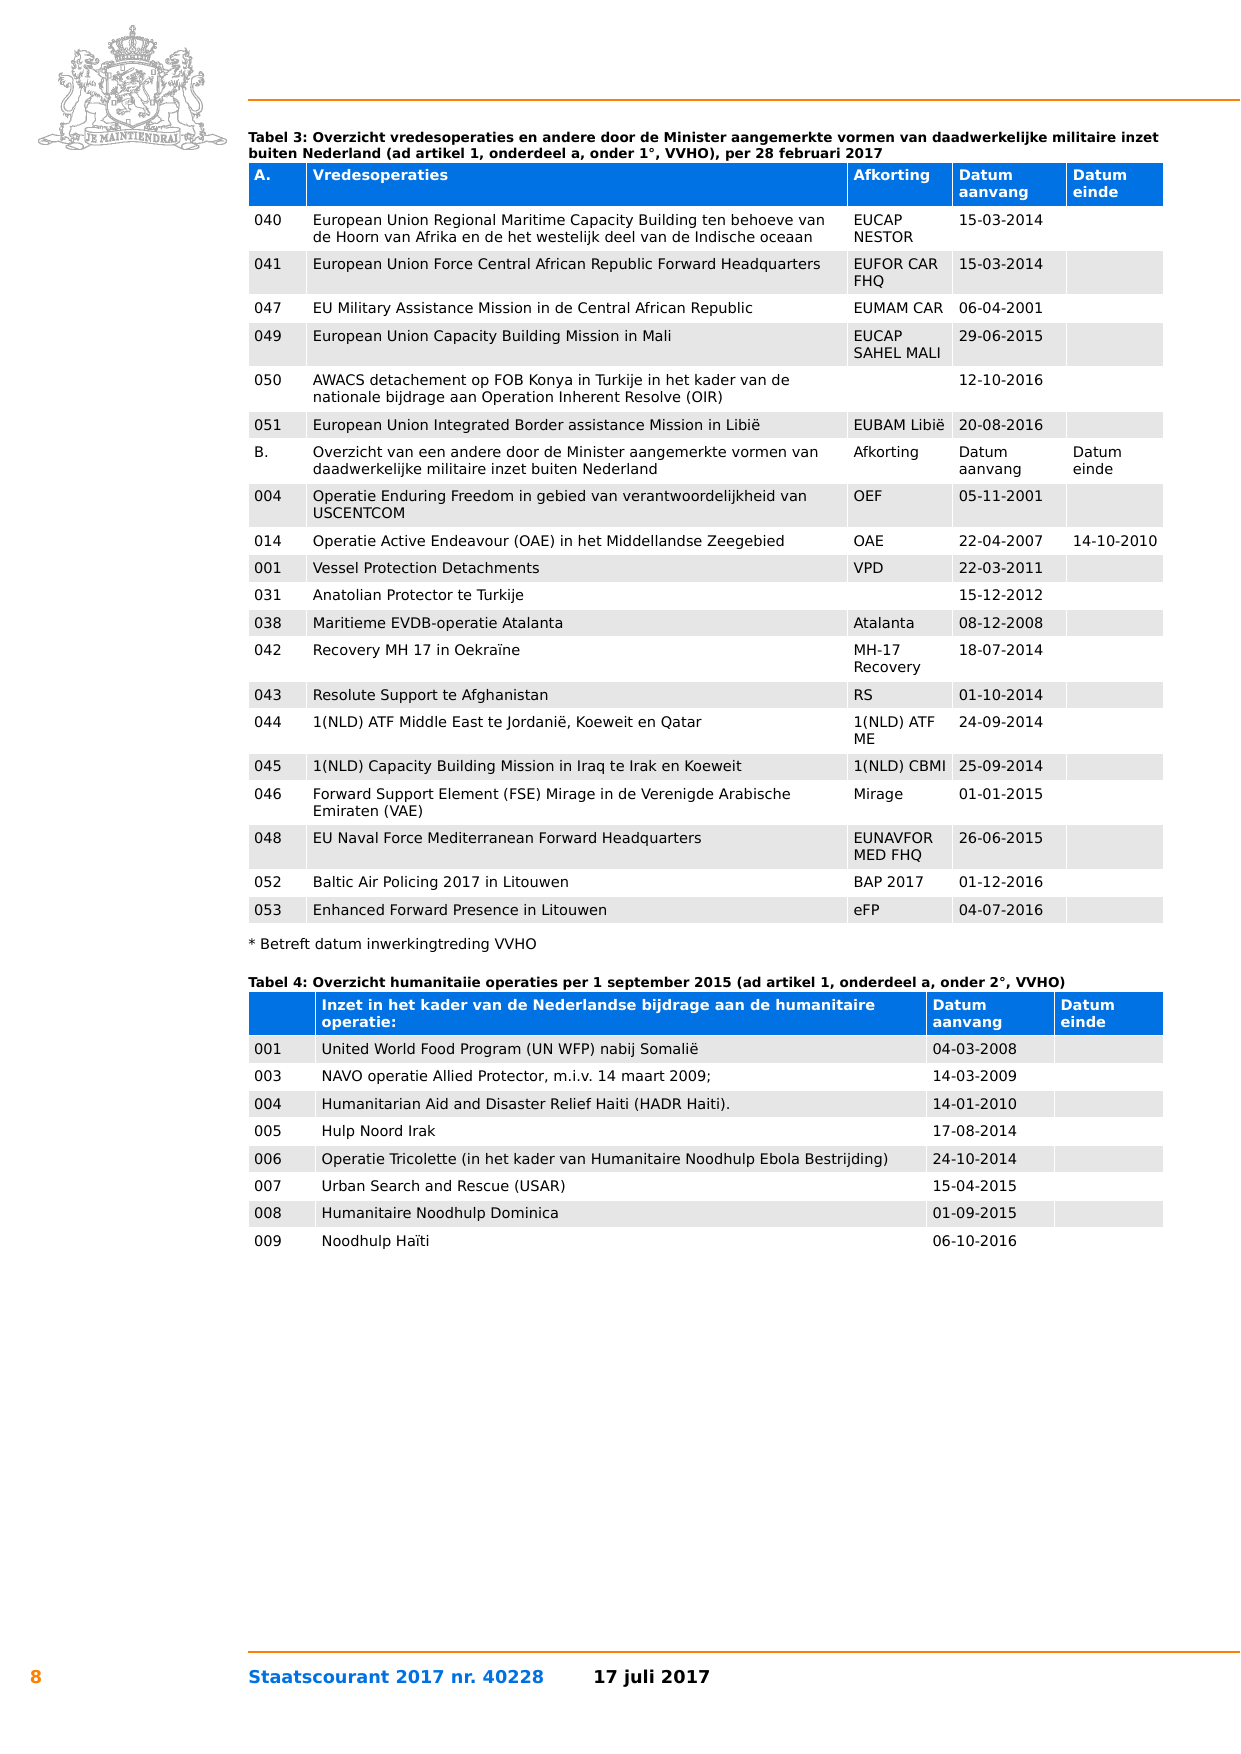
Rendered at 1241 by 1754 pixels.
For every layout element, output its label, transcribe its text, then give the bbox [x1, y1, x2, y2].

table_cell 05-11-2001 [953, 484, 1066, 527]
table_cell 005 [249, 1119, 315, 1145]
table_cell 26-06-2015 [953, 825, 1066, 869]
table_cell OEF [848, 484, 952, 527]
table_cell 25-09-2014 [953, 754, 1066, 780]
table_cell Maritieme EVDB-operatie Atalanta [307, 610, 847, 636]
table_cell Noodhulp Haïti [316, 1228, 926, 1254]
table_cell [1055, 1201, 1163, 1227]
table_cell 008 [249, 1201, 315, 1227]
table_cell 046 [249, 781, 306, 824]
table_cell [1067, 412, 1163, 438]
table_cell EUMAM CAR [848, 296, 952, 322]
table_cell [1055, 1064, 1163, 1090]
table_cell 15-03-2014 [953, 251, 1066, 294]
table_cell 29-06-2015 [953, 323, 1066, 366]
table_cell eFP [848, 897, 952, 923]
table_cell 1(NLD) ATF Middle East te Jordanië, Koeweit en Qatar [307, 709, 847, 752]
table_cell Forward Support Element (FSE) Mirage in de Verenigde Arabische Emiraten (VAE) [307, 781, 847, 824]
table_cell 14-10-2010 [1067, 528, 1163, 554]
table_cell 004 [249, 484, 306, 527]
table_cell 04-07-2016 [953, 897, 1066, 923]
table_cell [1067, 323, 1163, 366]
table_cell [848, 583, 952, 609]
table_cell Resolute Support te Afghanistan [307, 682, 847, 708]
table_cell Inzet in het kader van de Nederlandse bijdrage aan de humanitaire operatie: [316, 992, 926, 1035]
table_cell European Union Force Central African Republic Forward Headquarters [307, 251, 847, 294]
table_cell [1055, 1036, 1163, 1063]
table_cell 24-10-2014 [927, 1146, 1054, 1172]
table_cell 22-03-2011 [953, 555, 1066, 582]
table_cell [1067, 781, 1163, 824]
table_cell Afkorting [848, 439, 952, 482]
table_cell 08-12-2008 [953, 610, 1066, 636]
table_cell EUCAP NESTOR [848, 207, 952, 250]
table_cell [1067, 367, 1163, 411]
table_cell Vredesoperaties [307, 163, 847, 206]
table_cell EU Naval Force Mediterranean Forward Headquarters [307, 825, 847, 869]
table_cell Vessel Protection Detachments [307, 555, 847, 582]
table_cell 004 [249, 1091, 315, 1117]
table_cell OAE [848, 528, 952, 554]
table_cell 24-09-2014 [953, 709, 1066, 752]
table_cell European Union Regional Maritime Capacity Building ten behoeve van de Hoorn van Afrika en de het westelijk deel van de Indische oceaan [307, 207, 847, 250]
table_cell United World Food Program (UN WFP) nabij Somalië [316, 1036, 926, 1063]
table_cell [1067, 897, 1163, 923]
table_cell [1055, 1228, 1163, 1254]
table_cell 22-04-2007 [953, 528, 1066, 554]
table_cell Datum einde [1067, 163, 1163, 206]
table_cell 01-12-2016 [953, 870, 1066, 896]
table_cell 052 [249, 870, 306, 896]
table_cell 051 [249, 412, 306, 438]
table_cell 15-04-2015 [927, 1173, 1054, 1199]
table_cell [1067, 638, 1163, 681]
table_cell Datum aanvang [953, 163, 1066, 206]
table_cell 041 [249, 251, 306, 294]
table_cell EUBAM Libië [848, 412, 952, 438]
table_cell [1067, 251, 1163, 294]
table_cell AWACS detachement op FOB Konya in Turkije in het kader van de nationale bijdrage aan Operation Inherent Resolve (OIR) [307, 367, 847, 411]
table_cell [1067, 682, 1163, 708]
table_cell Datum einde [1055, 992, 1163, 1035]
table_cell [1067, 207, 1163, 250]
table_cell [1067, 555, 1163, 582]
table_cell 20-08-2016 [953, 412, 1066, 438]
table_cell [1067, 709, 1163, 752]
table_cell 044 [249, 709, 306, 752]
table_cell 1(NLD) CBMI [848, 754, 952, 780]
table_cell 053 [249, 897, 306, 923]
table_cell 001 [249, 555, 306, 582]
table_cell Humanitarian Aid and Disaster Relief Haiti (HADR Haiti). [316, 1091, 926, 1117]
table_cell 001 [249, 1036, 315, 1063]
table_cell 06-04-2001 [953, 296, 1066, 322]
table_cell 15-03-2014 [953, 207, 1066, 250]
table_cell Operatie Tricolette (in het kader van Humanitaire Noodhulp Ebola Bestrijding) [316, 1146, 926, 1172]
table_cell [1067, 484, 1163, 527]
table_cell [249, 992, 315, 1035]
table_cell 043 [249, 682, 306, 708]
picture [38, 25, 227, 150]
table_cell [1067, 610, 1163, 636]
table_cell BAP 2017 [848, 870, 952, 896]
table_cell 003 [249, 1064, 315, 1090]
table_cell 14-01-2010 [927, 1091, 1054, 1117]
table_cell [1067, 825, 1163, 869]
table_cell Urban Search and Rescue (USAR) [316, 1173, 926, 1199]
table_cell 14-03-2009 [927, 1064, 1054, 1090]
table_cell 18-07-2014 [953, 638, 1066, 681]
table_cell EUFOR CAR FHQ [848, 251, 952, 294]
table_cell 048 [249, 825, 306, 869]
table_cell Humanitaire Noodhulp Dominica [316, 1201, 926, 1227]
table_cell 006 [249, 1146, 315, 1172]
table_cell 1(NLD) ATF ME [848, 709, 952, 752]
table_cell 04-03-2008 [927, 1036, 1054, 1063]
table_cell Anatolian Protector te Turkije [307, 583, 847, 609]
table_cell [848, 367, 952, 411]
table_cell Datum einde [1067, 439, 1163, 482]
table_cell Hulp Noord Irak [316, 1119, 926, 1145]
table_cell 06-10-2016 [927, 1228, 1054, 1254]
table_cell Datum aanvang [953, 439, 1066, 482]
table_cell VPD [848, 555, 952, 582]
table_cell EUCAP SAHEL MALI [848, 323, 952, 366]
table_cell [1055, 1173, 1163, 1199]
table_cell A. [249, 163, 306, 206]
table_cell NAVO operatie Allied Protector, m.i.v. 14 maart 2009; [316, 1064, 926, 1090]
table_cell 01-10-2014 [953, 682, 1066, 708]
table_cell 009 [249, 1228, 315, 1254]
table_cell RS [848, 682, 952, 708]
table_cell 031 [249, 583, 306, 609]
table_cell B. [249, 439, 306, 482]
table_cell [1067, 870, 1163, 896]
table_cell Operatie Active Endeavour (OAE) in het Middellandse Zeegebied [307, 528, 847, 554]
table_cell 17-08-2014 [927, 1119, 1054, 1145]
table_cell Atalanta [848, 610, 952, 636]
table_cell Afkorting [848, 163, 952, 206]
table_cell 1(NLD) Capacity Building Mission in Iraq te Irak en Koeweit [307, 754, 847, 780]
table_cell 042 [249, 638, 306, 681]
table_cell [1055, 1091, 1163, 1117]
table_cell 12-10-2016 [953, 367, 1066, 411]
table_cell EUNAVFOR MED FHQ [848, 825, 952, 869]
table_cell 01-09-2015 [927, 1201, 1054, 1227]
table_cell 038 [249, 610, 306, 636]
table_cell Operatie Enduring Freedom in gebied van verantwoordelijkheid van USCENTCOM [307, 484, 847, 527]
table_cell 014 [249, 528, 306, 554]
table_cell [1055, 1146, 1163, 1172]
table_cell Enhanced Forward Presence in Litouwen [307, 897, 847, 923]
table_cell European Union Capacity Building Mission in Mali [307, 323, 847, 366]
table_cell Mirage [848, 781, 952, 824]
table_header Tabel 4: Overzicht humanitaiie operaties per 1 september 2015 (ad artikel 1, onderdeel a, onder 2°, VVHO) [248, 975, 1163, 991]
table_cell Recovery MH 17 in Oekraïne [307, 638, 847, 681]
table_cell Datum aanvang [927, 992, 1054, 1035]
table_cell EU Military Assistance Mission in de Central African Republic [307, 296, 847, 322]
table_cell 047 [249, 296, 306, 322]
table_cell * Betreft datum inwerkingtreding VVHO [248, 925, 1163, 953]
table_cell 050 [249, 367, 306, 411]
table_cell 15-12-2012 [953, 583, 1066, 609]
table_cell [1067, 583, 1163, 609]
table_cell Baltic Air Policing 2017 in Litouwen [307, 870, 847, 896]
table_cell Overzicht van een andere door de Minister aangemerkte vormen van daadwerkelijke militaire inzet buiten Nederland [307, 439, 847, 482]
table_cell 007 [249, 1173, 315, 1199]
table_cell 049 [249, 323, 306, 366]
table_cell [1067, 754, 1163, 780]
table_cell 01-01-2015 [953, 781, 1066, 824]
table_cell MH-17 Recovery [848, 638, 952, 681]
table_cell European Union Integrated Border assistance Mission in Libië [307, 412, 847, 438]
table_cell 045 [249, 754, 306, 780]
table_cell [1067, 296, 1163, 322]
table_cell [1055, 1119, 1163, 1145]
table_header Tabel 3: Overzicht vredesoperaties en andere door de Minister aangemerkte vormen van daadwerkelijke militaire inzet buiten Nederland (ad artikel 1, onderdeel a, onder 1°, VVHO), per 28 februari 2017 [248, 130, 1163, 161]
table_cell 040 [249, 207, 306, 250]
